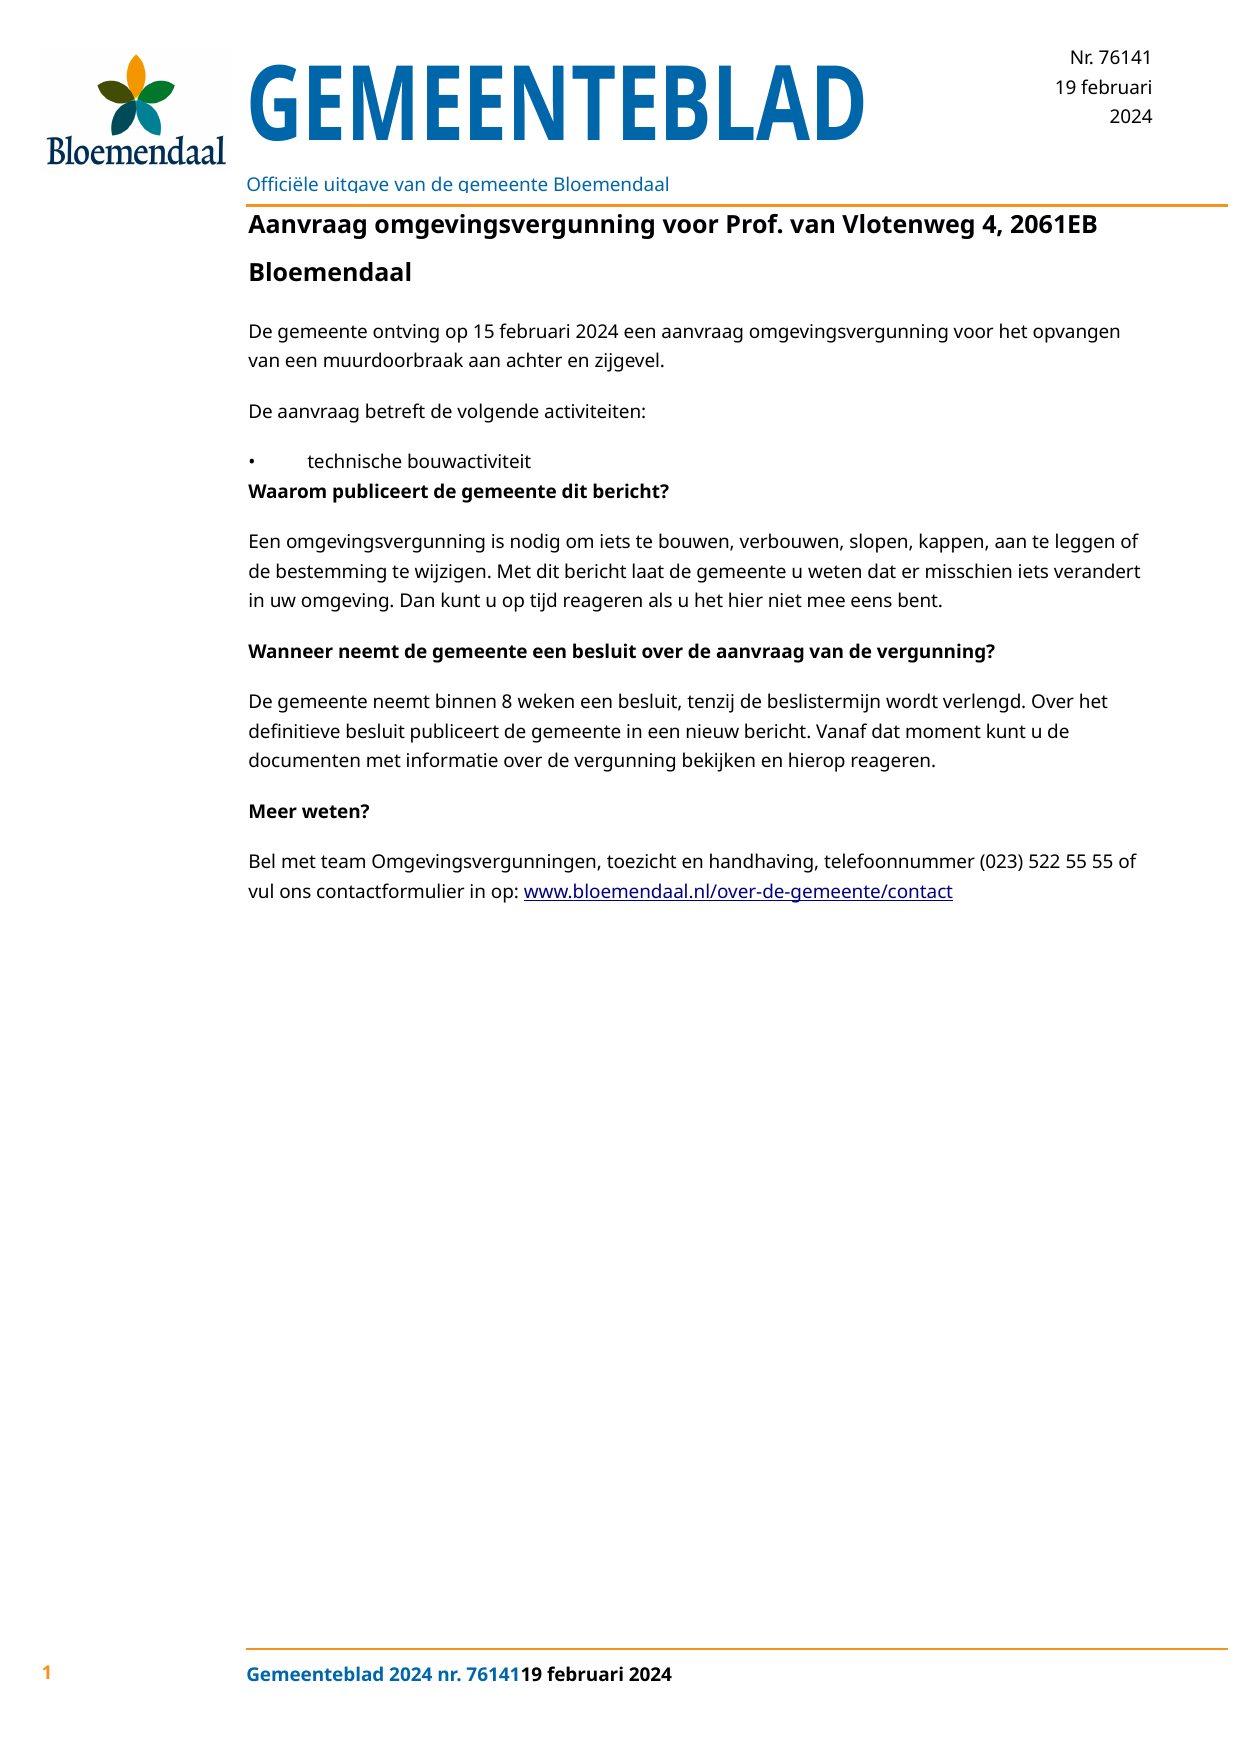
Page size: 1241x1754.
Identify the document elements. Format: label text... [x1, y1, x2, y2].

text De aanvraag betreft de volgende activiteiten: [248, 398, 1152, 424]
picture [41, 47, 231, 172]
list technische bouwactiviteit [248, 448, 1152, 474]
text De gemeente ontving op 15 februari 2024 een aanvraag omgevingsvergunning voor het opvangen van een muurdoorbraak aan achter en zijgevel. [248, 318, 1152, 373]
text Waarom publiceert de gemeente dit bericht? [248, 478, 1152, 504]
text Aanvraag omgevingsvergunning voor Prof. van Vlotenweg 4, 2061EB Bloemendaal [248, 207, 1152, 288]
text Een omgevingsvergunning is nodig om iets te bouwen, verbouwen, slopen, kappen, aan te leggen of de bestemming te wijzigen. Met dit bericht laat de gemeente u weten dat er misschien iets verandert in uw omgeving. Dan kunt u op tijd reageren als u het hier niet mee eens bent. [248, 528, 1152, 613]
text Wanneer neemt de gemeente een besluit over de aanvraag van de vergunning? [248, 638, 1152, 664]
text Meer weten? [248, 798, 1152, 824]
text Bel met team Omgevingsvergunningen, toezicht en handhaving, telefoonnummer (023) 522 55 55 of vul ons contactformulier in op: www.bloemendaal.nl/over-de-gemeente/contact [248, 848, 1152, 904]
text De gemeente neemt binnen 8 weken een besluit, tenzij de beslistermijn wordt verlengd. Over het definitieve besluit publiceert de gemeente in een nieuw bericht. Vanaf dat moment kunt u de documenten met informatie over de vergunning bekijken en hierop reageren. [248, 688, 1152, 773]
